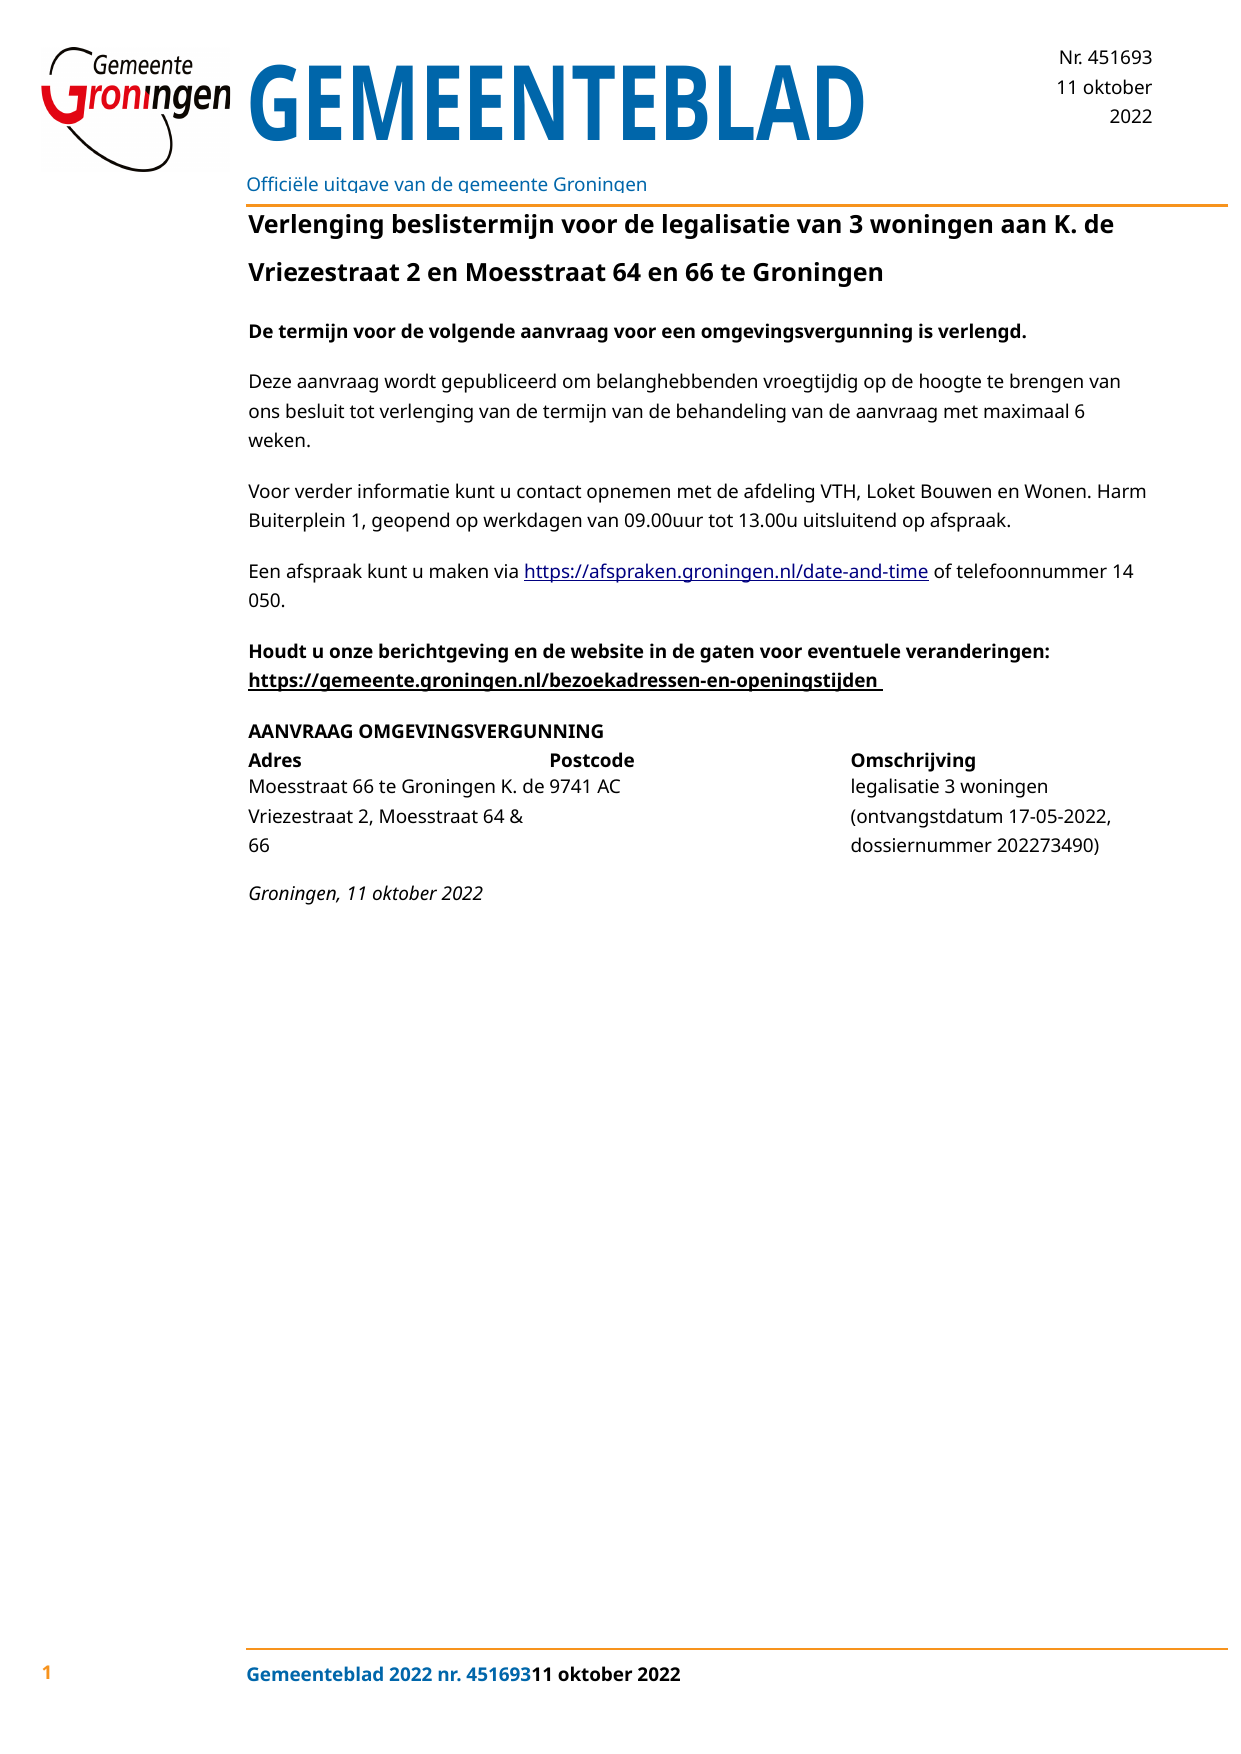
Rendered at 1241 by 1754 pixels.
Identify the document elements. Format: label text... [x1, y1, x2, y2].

text Verlenging beslistermijn voor de legalisatie van 3 woningen aan K. de Vriezestraat 2 en Moesstraat 64 en 66 te Groningen [248, 207, 1152, 288]
text Deze aanvraag wordt gepubliceerd om belanghebbenden vroegtijdig op de hoogte te brengen van ons besluit tot verlenging van de termijn van de behandeling van de aanvraag met maximaal 6 weken. [248, 368, 1152, 453]
text Een afspraak kunt u maken via https://afspraken.groningen.nl/date-and-time of telefoonnummer 14 050. [248, 558, 1152, 613]
table_header Adres [248, 748, 549, 773]
text AANVRAAG OMGEVINGSVERGUNNING [248, 718, 1152, 744]
table_header Postcode [549, 748, 850, 773]
text De termijn voor de volgende aanvraag voor een omgevingsvergunning is verlengd. [248, 318, 1152, 344]
table_header Omschrijving [850, 748, 1152, 773]
table_cell 9741 AC [549, 773, 850, 858]
text Houdt u onze berichtgeving en de website in de gaten voor eventuele veranderingen: https://gemeente.groningen.nl/bezoekadressen-en-openingstijden [248, 638, 1152, 693]
text Groningen, 11 oktober 2022 [248, 880, 1152, 905]
picture [41, 47, 231, 172]
table_cell legalisatie 3 woningen (ontvangstdatum 17-05-2022, dossiernummer 202273490) [850, 773, 1152, 858]
text Voor verder informatie kunt u contact opnemen met de afdeling VTH, Loket Bouwen en Wonen. Harm Buiterplein 1, geopend op werkdagen van 09.00uur tot 13.00u uitsluitend op afspraak. [248, 478, 1152, 533]
table_cell Moesstraat 66 te Groningen K. de Vriezestraat 2, Moesstraat 64 & 66 [248, 773, 549, 858]
